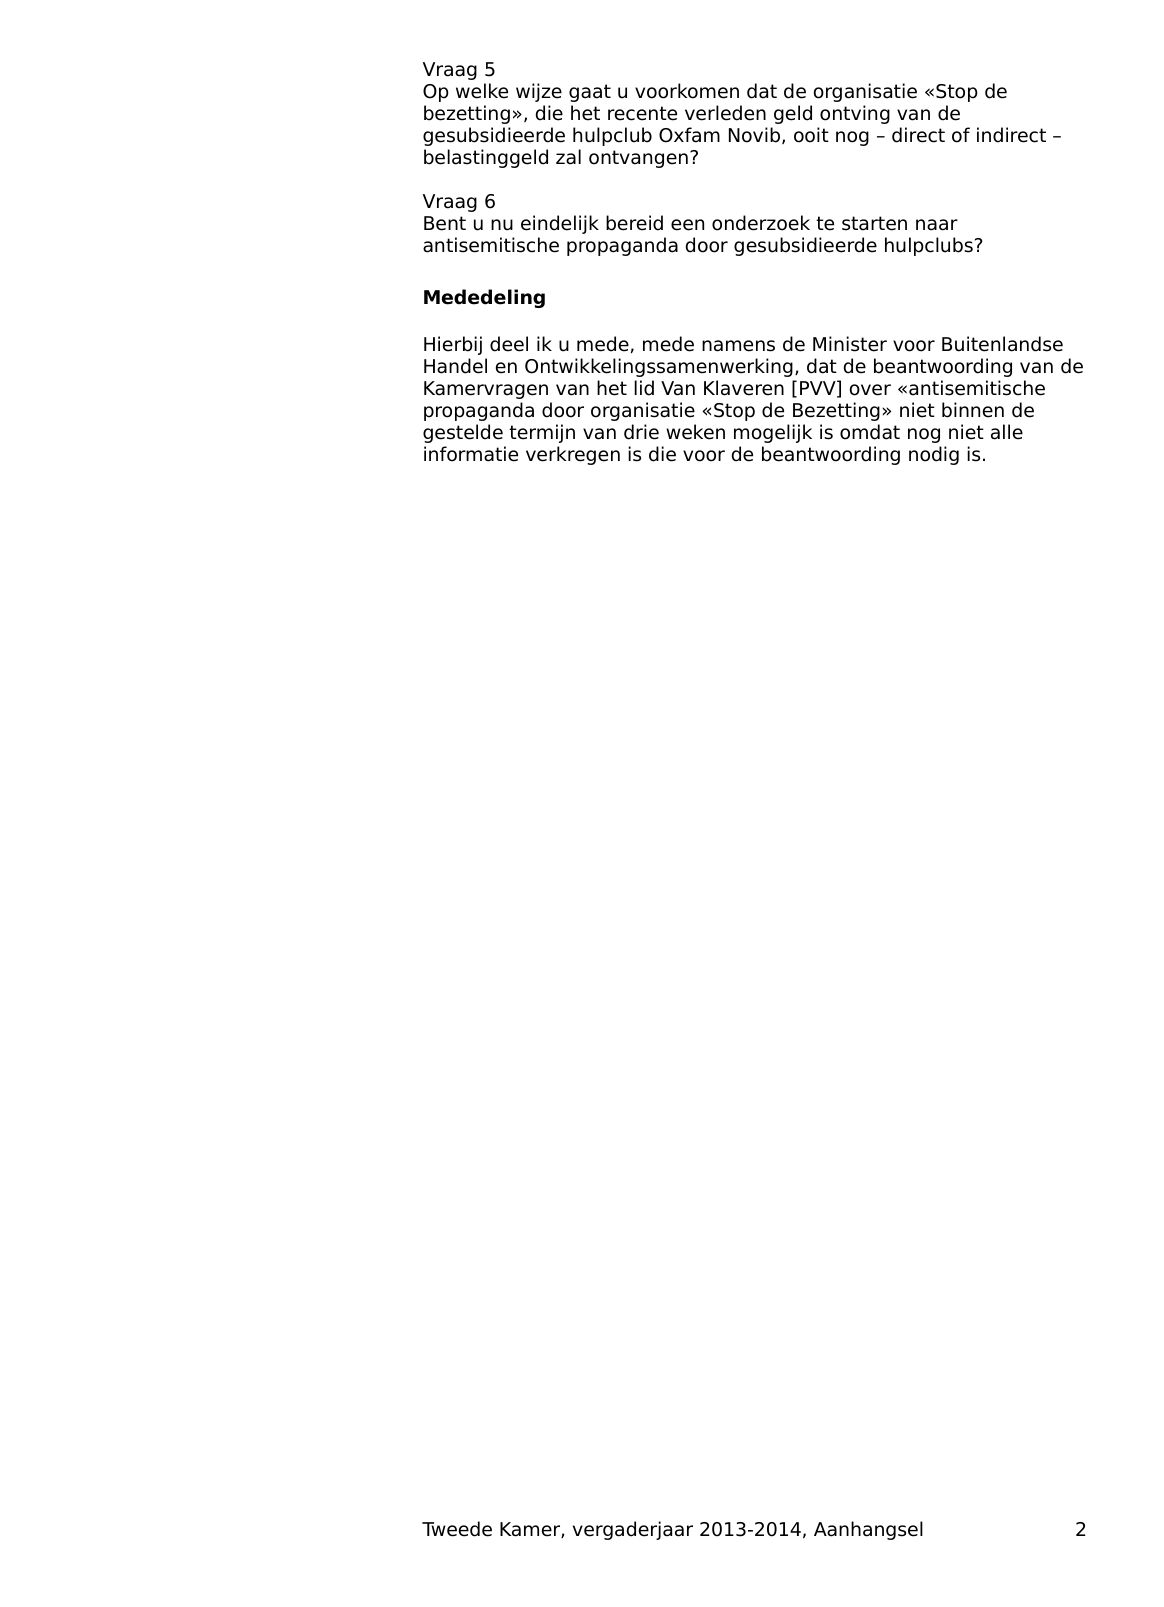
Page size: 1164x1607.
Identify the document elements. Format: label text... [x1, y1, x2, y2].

subtitle Mededeling [422, 287, 1087, 309]
text Hierbij deel ik u mede, mede namens de Minister voor Buitenlandse Handel en Ontwikkelingssamenwerking, dat de beantwoording van de Kamervragen van het lid Van Klaveren [PVV] over «antisemitische propaganda door organisatie «Stop de Bezetting» niet binnen de gestelde termijn van drie weken mogelijk is omdat nog niet alle informatie verkregen is die voor de beantwoording nodig is. [422, 334, 1087, 466]
text Vraag 6 [422, 191, 1087, 213]
text Vraag 5 [422, 59, 1087, 81]
text Op welke wijze gaat u voorkomen dat de organisatie «Stop de bezetting», die het recente verleden geld ontving van de gesubsidieerde hulpclub Oxfam Novib, ooit nog – direct of indirect – belastinggeld zal ontvangen? [422, 81, 1087, 169]
text Bent u nu eindelijk bereid een onderzoek te starten naar antisemitische propaganda door gesubsidieerde hulpclubs? [422, 213, 1087, 257]
